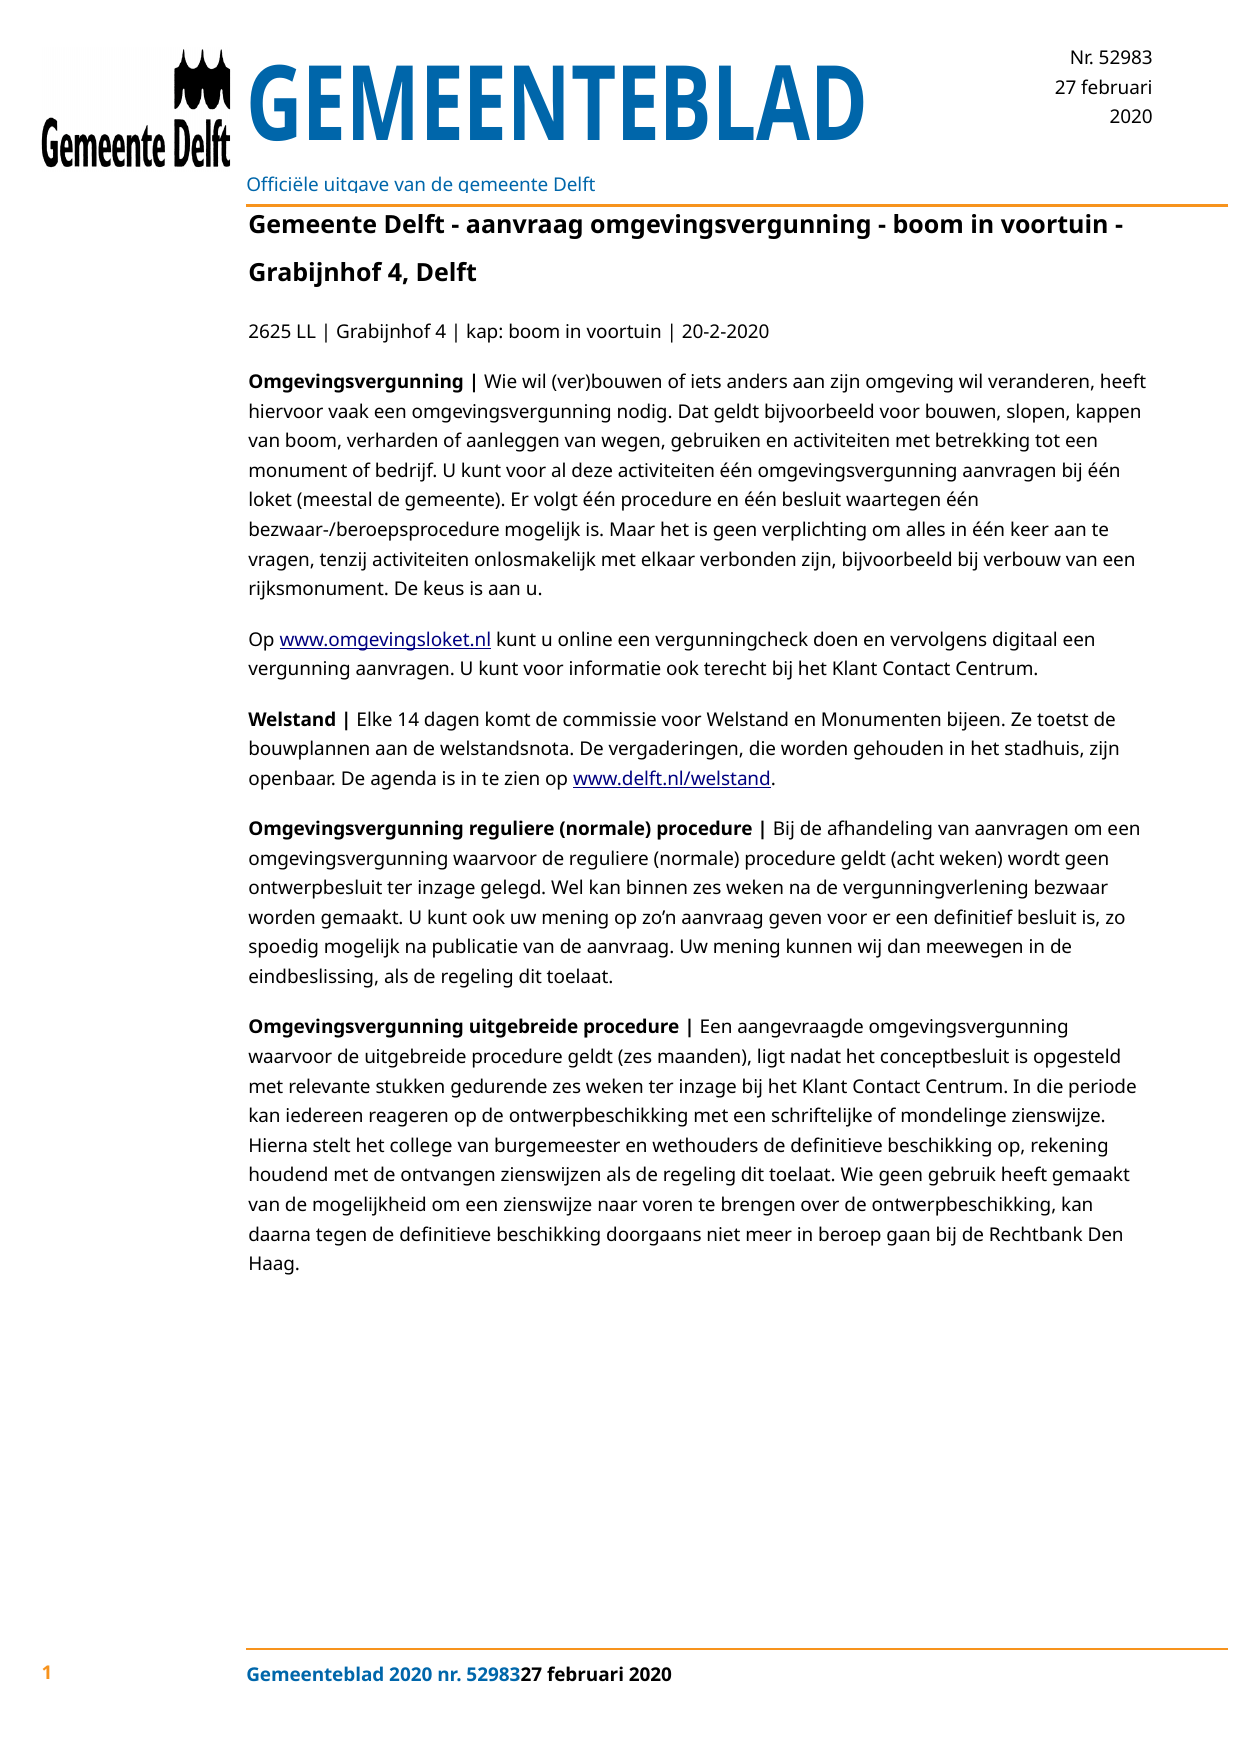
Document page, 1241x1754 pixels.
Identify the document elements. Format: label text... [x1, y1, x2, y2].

text 2625 LL | Grabijnhof 4 | kap: boom in voortuin | 20-2-2020 [248, 318, 1152, 344]
text Op www.omgevingsloket.nl kunt u online een vergunningcheck doen en vervolgens digitaal een vergunning aanvragen. U kunt voor informatie ook terecht bij het Klant Contact Centrum. [248, 626, 1152, 681]
text Omgevingsvergunning uitgebreide procedure | Een aangevraagde omgevingsvergunning waarvoor de uitgebreide procedure geldt (zes maanden), ligt nadat het conceptbesluit is opgesteld met relevante stukken gedurende zes weken ter inzage bij het Klant Contact Centrum. In die periode kan iedereen reageren op de ontwerpbeschikking met een schriftelijke of mondelinge zienswijze. Hierna stelt het college van burgemeester en wethouders de definitieve beschikking op, rekening houdend met de ontvangen zienswijzen als de regeling dit toelaat. Wie geen gebruik heeft gemaakt van de mogelijkheid om een zienswijze naar voren te brengen over de ontwerpbeschikking, kan daarna tegen de definitieve beschikking doorgaans niet meer in beroep gaan bij de Rechtbank Den Haag. [248, 1014, 1152, 1276]
text Gemeente Delft - aanvraag omgevingsvergunning - boom in voortuin - Grabijnhof 4, Delft [248, 207, 1152, 288]
text Omgevingsvergunning | Wie wil (ver)bouwen of iets anders aan zijn omgeving wil veranderen, heeft hiervoor vaak een omgevingsvergunning nodig. Dat geldt bijvoorbeeld voor bouwen, slopen, kappen van boom, verharden of aanleggen van wegen, gebruiken en activiteiten met betrekking tot een monument of bedrijf. U kunt voor al deze activiteiten één omgevingsvergunning aanvragen bij één loket (meestal de gemeente). Er volgt één procedure en één besluit waartegen één bezwaar-/beroepsprocedure mogelijk is. Maar het is geen verplichting om alles in één keer aan te vragen, tenzij activiteiten onlosmakelijk met elkaar verbonden zijn, bijvoorbeeld bij verbouw van een rijksmonument. De keus is aan u. [248, 368, 1152, 601]
text Omgevingsvergunning reguliere (normale) procedure | Bij de afhandeling van aanvragen om een omgevingsvergunning waarvoor de reguliere (normale) procedure geldt (acht weken) wordt geen ontwerpbesluit ter inzage gelegd. Wel kan binnen zes weken na de vergunningverlening bezwaar worden gemaakt. U kunt ook uw mening op zo’n aanvraag geven voor er een definitief besluit is, zo spoedig mogelijk na publicatie van de aanvraag. Uw mening kunnen wij dan meewegen in de eindbeslissing, als de regeling dit toelaat. [248, 815, 1152, 989]
text Welstand | Elke 14 dagen komt de commissie voor Welstand en Monumenten bijeen. Ze toetst de bouwplannen aan de welstandsnota. De vergaderingen, die worden gehouden in het stadhuis, zijn openbaar. De agenda is in te zien op www.delft.nl/welstand. [248, 706, 1152, 791]
picture [41, 47, 231, 172]
